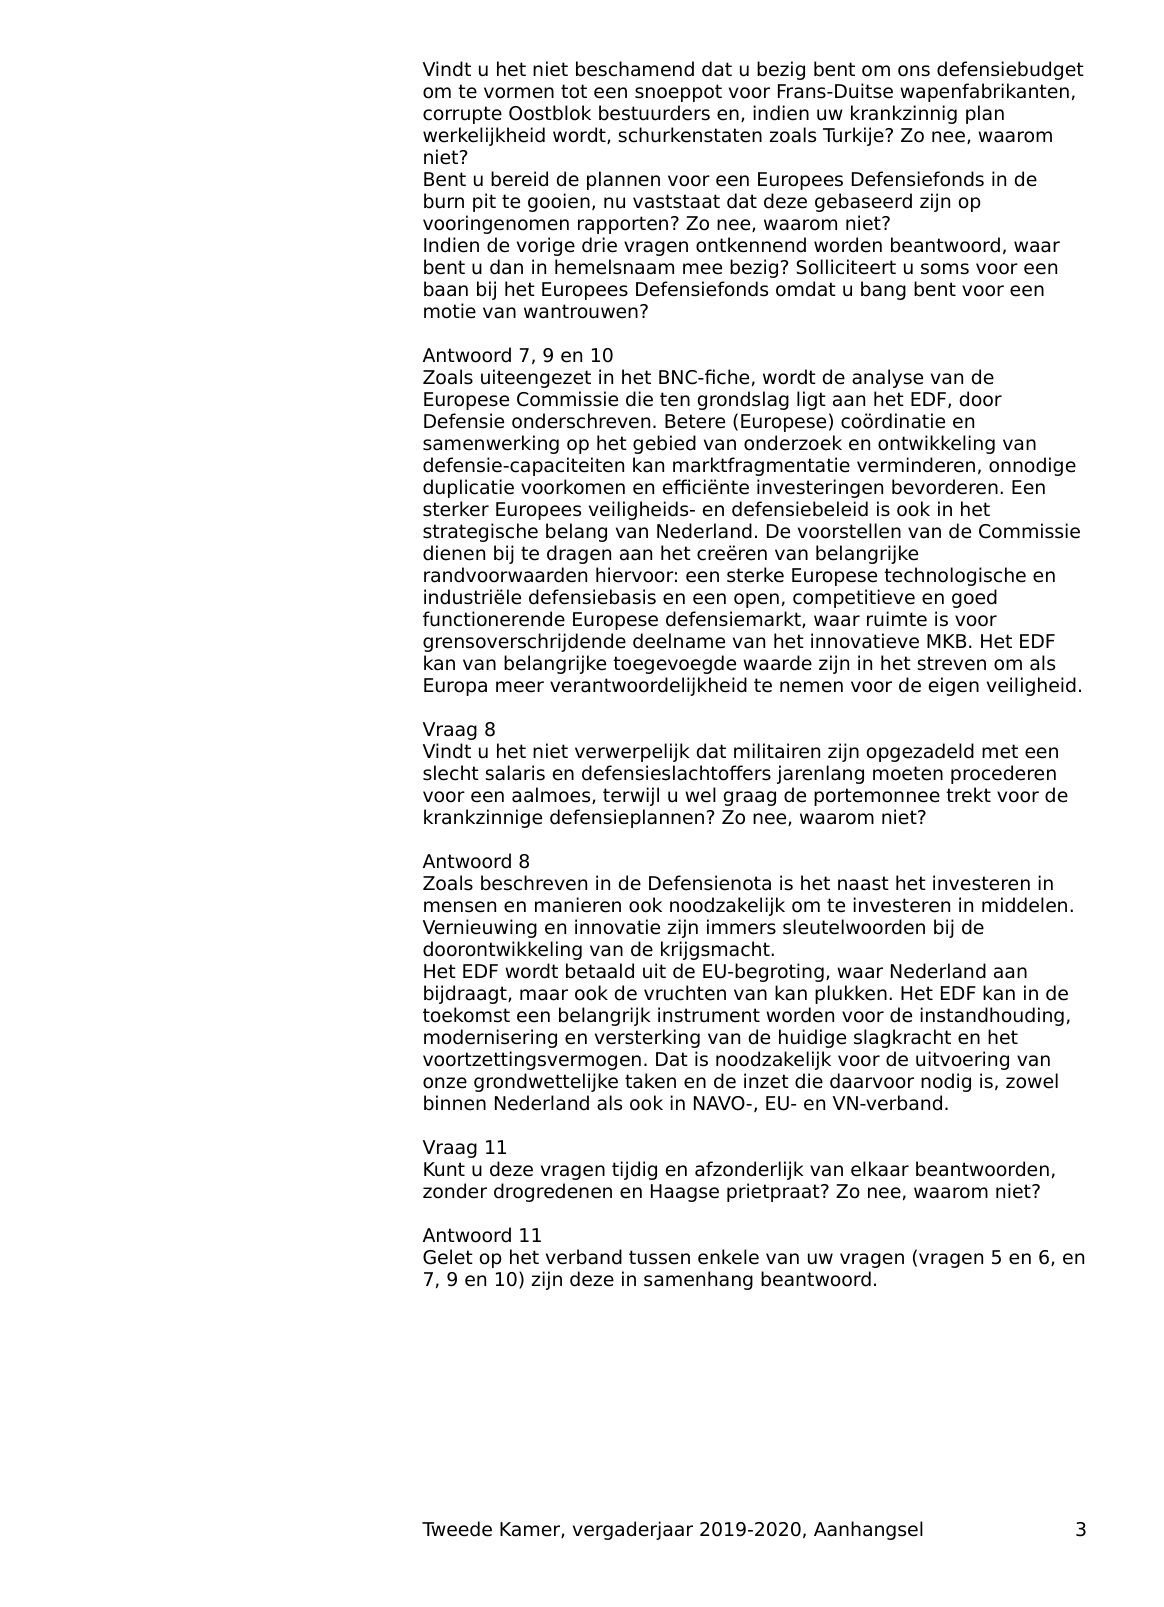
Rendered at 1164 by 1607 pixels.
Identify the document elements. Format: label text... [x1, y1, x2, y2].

text Vindt u het niet verwerpelijk dat militairen zijn opgezadeld met een slecht salaris en defensieslachtoffers jarenlang moeten procederen voor een aalmoes, terwijl u wel graag de portemonnee trekt voor de krankzinnige defensieplannen? Zo nee, waarom niet? [422, 741, 1087, 829]
text Het EDF wordt betaald uit de EU-begroting, waar Nederland aan bijdraagt, maar ook de vruchten van kan plukken. Het EDF kan in de toekomst een belangrijk instrument worden voor de instandhouding, modernisering en versterking van de huidige slagkracht en het voortzettingsvermogen. Dat is noodzakelijk voor de uitvoering van onze grondwettelijke taken en de inzet die daarvoor nodig is, zowel binnen Nederland als ook in NAVO-, EU- en VN-verband. [422, 961, 1087, 1115]
text Antwoord 7, 9 en 10 [422, 345, 1087, 367]
text Antwoord 8 [422, 851, 1087, 873]
text Indien de vorige drie vragen ontkennend worden beantwoord, waar bent u dan in hemelsnaam mee bezig? Solliciteert u soms voor een baan bij het Europees Defensiefonds omdat u bang bent voor een motie van wantrouwen? [422, 235, 1087, 323]
text Bent u bereid de plannen voor een Europees Defensiefonds in de burn pit te gooien, nu vaststaat dat deze gebaseerd zijn op vooringenomen rapporten? Zo nee, waarom niet? [422, 169, 1087, 235]
text Zoals uiteengezet in het BNC-fiche, wordt de analyse van de Europese Commissie die ten grondslag ligt aan het EDF, door Defensie onderschreven. Betere (Europese) coördinatie en samenwerking op het gebied van onderzoek en ontwikkeling van defensie-capaciteiten kan marktfragmentatie verminderen, onnodige duplicatie voorkomen en efficiënte investeringen bevorderen. Een sterker Europees veiligheids- en defensiebeleid is ook in het strategische belang van Nederland. De voorstellen van de Commissie dienen bij te dragen aan het creëren van belangrijke randvoorwaarden hiervoor: een sterke Europese technologische en industriële defensiebasis en een open, competitieve en goed functionerende Europese defensiemarkt, waar ruimte is voor grensoverschrijdende deelname van het innovatieve MKB. Het EDF kan van belangrijke toegevoegde waarde zijn in het streven om als Europa meer verantwoordelijkheid te nemen voor de eigen veiligheid. [422, 367, 1087, 697]
text Vraag 11 [422, 1137, 1087, 1159]
text Vraag 8 [422, 719, 1087, 741]
text Antwoord 11 [422, 1225, 1087, 1247]
text Kunt u deze vragen tijdig en afzonderlijk van elkaar beantwoorden, zonder drogredenen en Haagse prietpraat? Zo nee, waarom niet? [422, 1159, 1087, 1203]
text Vindt u het niet beschamend dat u bezig bent om ons defensiebudget om te vormen tot een snoeppot voor Frans-Duitse wapenfabrikanten, corrupte Oostblok bestuurders en, indien uw krankzinnig plan werkelijkheid wordt, schurkenstaten zoals Turkije? Zo nee, waarom niet? [422, 59, 1087, 169]
text Gelet op het verband tussen enkele van uw vragen (vragen 5 en 6, en 7, 9 en 10) zijn deze in samenhang beantwoord. [422, 1247, 1087, 1291]
text Zoals beschreven in de Defensienota is het naast het investeren in mensen en manieren ook noodzakelijk om te investeren in middelen. Vernieuwing en innovatie zijn immers sleutelwoorden bij de doorontwikkeling van de krijgsmacht. [422, 873, 1087, 961]
